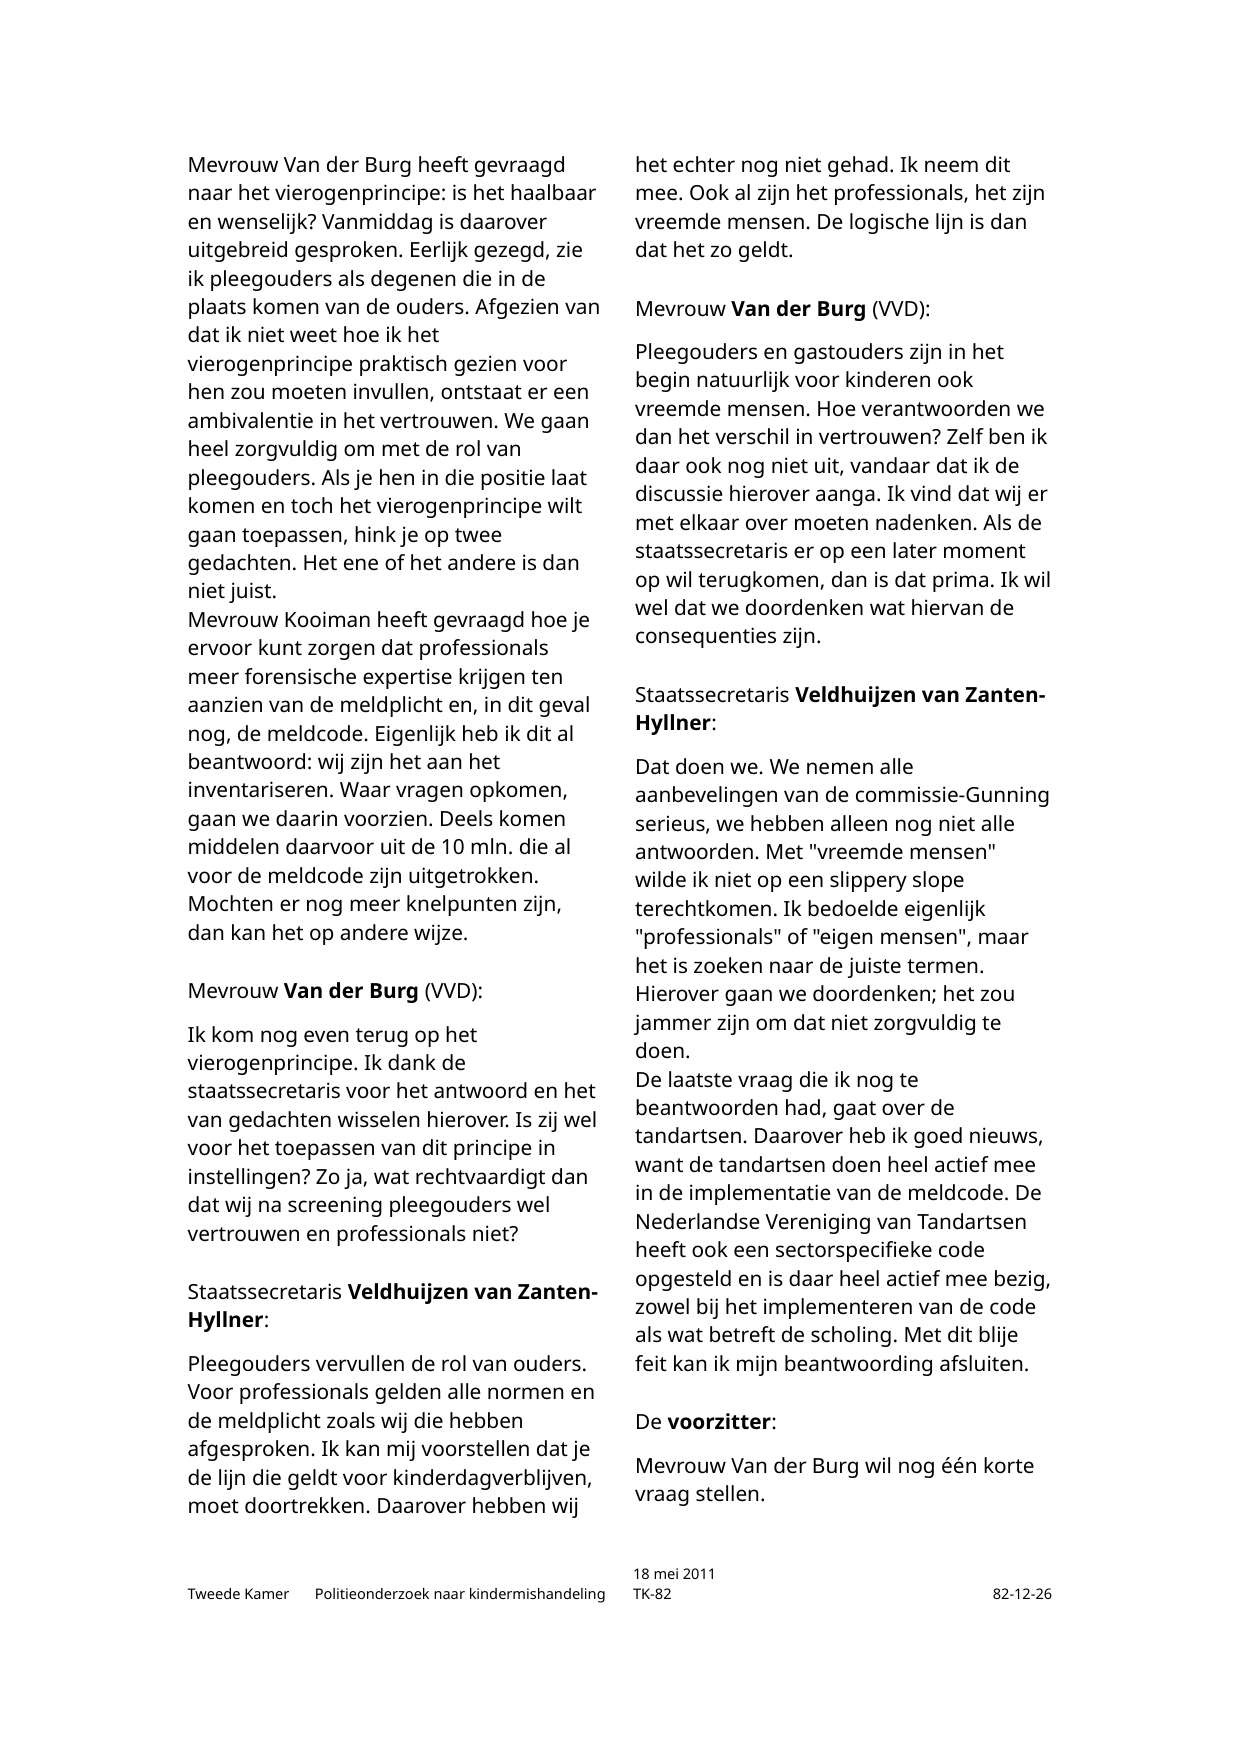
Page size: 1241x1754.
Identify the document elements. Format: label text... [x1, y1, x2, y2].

text De laatste vraag die ik nog te beantwoorden had, gaat over de tandartsen. Daarover heb ik goed nieuws, want de tandartsen doen heel actief mee in de implementatie van de meldcode. De Nederlandse Vereniging van Tandartsen heeft ook een sectorspecifieke code opgesteld en is daar heel actief mee bezig, zowel bij het implementeren van de code als wat betreft de scholing. Met dit blije feit kan ik mijn beantwoording afsluiten. [635, 1065, 1053, 1377]
text Mevrouw Van der Burg (VVD): [187, 976, 605, 1005]
text Mevrouw Van der Burg wil nog één korte vraag stellen. [635, 1451, 1053, 1508]
text Mevrouw Kooiman heeft gevraagd hoe je ervoor kunt zorgen dat professionals meer forensische expertise krijgen ten aanzien van de meldplicht en, in dit geval nog, de meldcode. Eigenlijk heb ik dit al beantwoord: wij zijn het aan het inventariseren. Waar vragen opkomen, gaan we daarin voorzien. Deels komen middelen daarvoor uit de 10 mln. die al voor de meldcode zijn uitgetrokken. Mochten er nog meer knelpunten zijn, dan kan het op andere wijze. [187, 605, 605, 946]
text het echter nog niet gehad. Ik neem dit mee. Ook al zijn het professionals, het zijn vreemde mensen. De logische lijn is dan dat het zo geldt. [635, 150, 1053, 264]
text Dat doen we. We nemen alle aanbevelingen van de commissie-Gunning serieus, we hebben alleen nog niet alle antwoorden. Met "vreemde mensen" wilde ik niet op een slippery slope terechtkomen. Ik bedoelde eigenlijk "professionals" of "eigen mensen", maar het is zoeken naar de juiste termen. Hierover gaan we doordenken; het zou jammer zijn om dat niet zorgvuldig te doen. [635, 752, 1053, 1065]
text Staatssecretaris Veldhuijzen van Zanten-Hyllner: [187, 1277, 605, 1334]
text Pleegouders en gastouders zijn in het begin natuurlijk voor kinderen ook vreemde mensen. Hoe verantwoorden we dan het verschil in vertrouwen? Zelf ben ik daar ook nog niet uit, vandaar dat ik de discussie hierover aanga. Ik vind dat wij er met elkaar over moeten nadenken. Als de staatssecretaris er op een later moment op wil terugkomen, dan is dat prima. Ik wil wel dat we doordenken wat hiervan de consequenties zijn. [635, 337, 1053, 650]
text Pleegouders vervullen de rol van ouders. Voor professionals gelden alle normen en de meldplicht zoals wij die hebben afgesproken. Ik kan mij voorstellen dat je de lijn die geldt voor kinderdagverblijven, moet doortrekken. Daarover hebben wij [187, 1349, 605, 1520]
text De voorzitter: [635, 1407, 1053, 1436]
text Mevrouw Van der Burg heeft gevraagd naar het vierogenprincipe: is het haalbaar en wenselijk? Vanmiddag is daarover uitgebreid gesproken. Eerlijk gezegd, zie ik pleegouders als degenen die in de plaats komen van de ouders. Afgezien van dat ik niet weet hoe ik het vierogenprincipe praktisch gezien voor hen zou moeten invullen, ontstaat er een ambivalentie in het vertrouwen. We gaan heel zorgvuldig om met de rol van pleegouders. Als je hen in die positie laat komen en toch het vierogenprincipe wilt gaan toepassen, hink je op twee gedachten. Het ene of het andere is dan niet juist. [187, 150, 605, 605]
text Ik kom nog even terug op het vierogenprincipe. Ik dank de staatssecretaris voor het antwoord en het van gedachten wisselen hierover. Is zij wel voor het toepassen van dit principe in instellingen? Zo ja, wat rechtvaardigt dan dat wij na screening pleegouders wel vertrouwen en professionals niet? [187, 1020, 605, 1247]
text Staatssecretaris Veldhuijzen van Zanten-Hyllner: [635, 680, 1053, 737]
text Mevrouw Van der Burg (VVD): [635, 294, 1053, 322]
